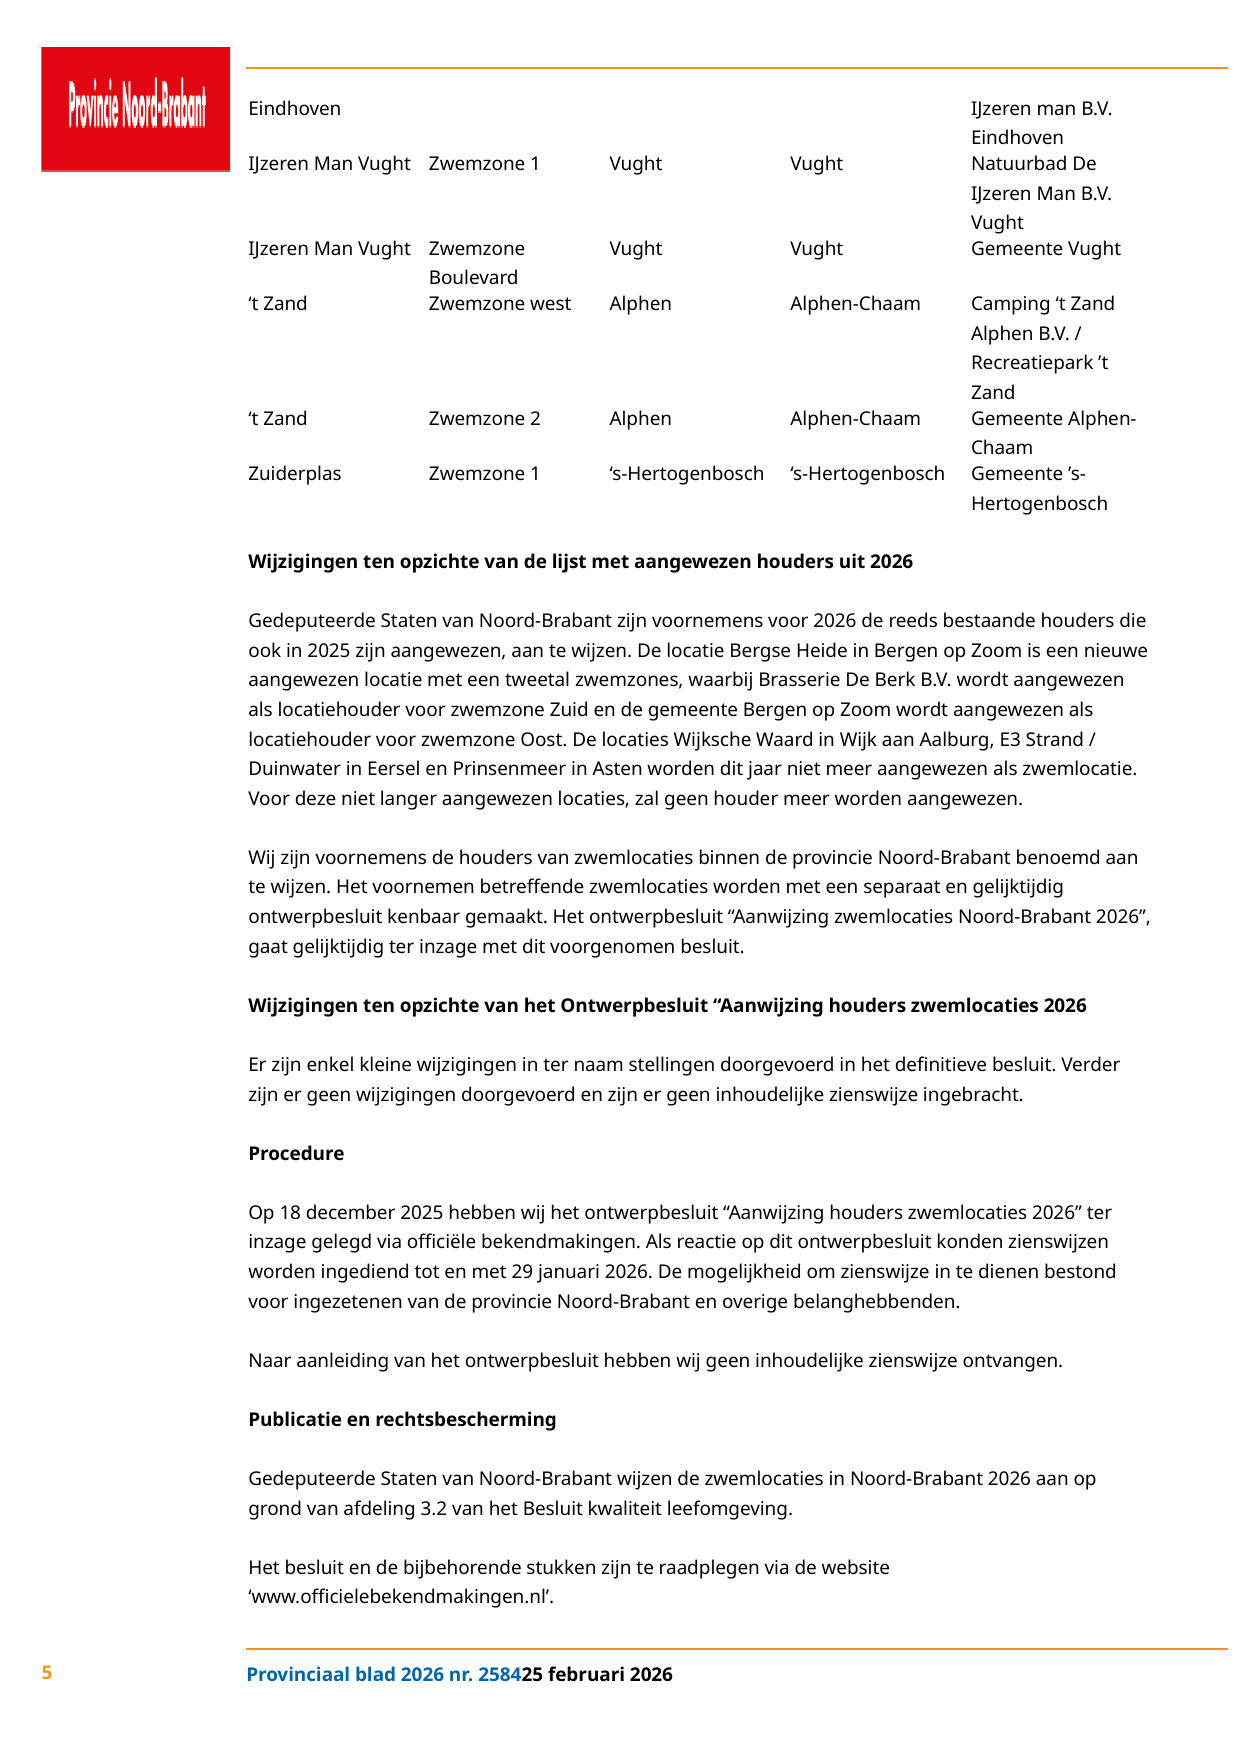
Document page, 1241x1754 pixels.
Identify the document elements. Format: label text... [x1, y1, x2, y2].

table_cell Vught [609, 235, 790, 290]
table_cell Alphen [609, 290, 790, 405]
table_cell Zwemzone 2 [429, 405, 609, 460]
table_cell ‘t Zand [248, 290, 429, 405]
table_cell Camping ‘t Zand Alphen B.V. / Recreatiepark ’t Zand [971, 290, 1152, 405]
text Publicatie en rechtsbescherming [248, 1406, 1152, 1432]
table_cell IJzeren man B.V. Eindhoven [971, 95, 1152, 150]
table_cell Alphen-Chaam [790, 290, 971, 405]
text Het besluit en de bijbehorende stukken zijn te raadplegen via de website ‘www.officielebekendmakingen.nl’. [248, 1554, 1152, 1609]
table_cell Eindhoven [248, 95, 429, 150]
table_cell [609, 95, 790, 150]
table_cell Vught [790, 150, 971, 235]
table_cell Zwemzone Boulevard [429, 235, 609, 290]
table_cell Alphen-Chaam [790, 405, 971, 460]
table_cell Gemeente Alphen-Chaam [971, 405, 1152, 460]
table_cell ‘s-Hertogenbosch [790, 460, 971, 515]
text Procedure [248, 1140, 1152, 1166]
table_cell Alphen [609, 405, 790, 460]
table_cell Zwemzone 1 [429, 460, 609, 515]
text Gedeputeerde Staten van Noord-Brabant zijn voornemens voor 2026 de reeds bestaande houders die ook in 2025 zijn aangewezen, aan te wijzen. De locatie Bergse Heide in Bergen op Zoom is een nieuwe aangewezen locatie met een tweetal zwemzones, waarbij Brasserie De Berk B.V. wordt aangewezen als locatiehouder voor zwemzone Zuid en de gemeente Bergen op Zoom wordt aangewezen als locatiehouder voor zwemzone Oost. De locaties Wijksche Waard in Wijk aan Aalburg, E3 Strand / Duinwater in Eersel en Prinsenmeer in Asten worden dit jaar niet meer aangewezen als zwemlocatie. Voor deze niet langer aangewezen locaties, zal geen houder meer worden aangewezen. [248, 607, 1152, 811]
table_cell [429, 95, 609, 150]
table_cell ‘s-Hertogenbosch [609, 460, 790, 515]
text Gedeputeerde Staten van Noord-Brabant wijzen de zwemlocaties in Noord-Brabant 2026 aan op grond van afdeling 3.2 van het Besluit kwaliteit leefomgeving. [248, 1465, 1152, 1521]
table_cell Zwemzone west [429, 290, 609, 405]
table_cell Zwemzone 1 [429, 150, 609, 235]
text Er zijn enkel kleine wijzigingen in ter naam stellingen doorgevoerd in het definitieve besluit. Verder zijn er geen wijzigingen doorgevoerd en zijn er geen inhoudelijke zienswijze ingebracht. [248, 1051, 1152, 1106]
picture [41, 47, 231, 172]
table_cell Vught [790, 235, 971, 290]
table_cell [790, 95, 971, 150]
table_cell IJzeren Man Vught [248, 150, 429, 235]
table_cell IJzeren Man Vught [248, 235, 429, 290]
text Op 18 december 2025 hebben wij het ontwerpbesluit “Aanwijzing houders zwemlocaties 2026” ter inzage gelegd via officiële bekendmakingen. Als reactie op dit ontwerpbesluit konden zienswijzen worden ingediend tot en met 29 januari 2026. De mogelijkheid om zienswijze in te dienen bestond voor ingezetenen van de provincie Noord-Brabant en overige belanghebbenden. [248, 1199, 1152, 1313]
text Wijzigingen ten opzichte van de lijst met aangewezen houders uit 2026 [248, 548, 1152, 574]
table_cell Gemeente ’s-Hertogenbosch [971, 460, 1152, 515]
text Wij zijn voornemens de houders van zwemlocaties binnen de provincie Noord-Brabant benoemd aan te wijzen. Het voornemen betreffende zwemlocaties worden met een separaat en gelijktijdig ontwerpbesluit kenbaar gemaakt. Het ontwerpbesluit “Aanwijzing zwemlocaties Noord-Brabant 2026”, gaat gelijktijdig ter inzage met dit voorgenomen besluit. [248, 844, 1152, 958]
text Naar aanleiding van het ontwerpbesluit hebben wij geen inhoudelijke zienswijze ontvangen. [248, 1347, 1152, 1373]
table_cell Natuurbad De IJzeren Man B.V. Vught [971, 150, 1152, 235]
table_cell Vught [609, 150, 790, 235]
table_cell ‘t Zand [248, 405, 429, 460]
text Wijzigingen ten opzichte van het Ontwerpbesluit “Aanwijzing houders zwemlocaties 2026 [248, 992, 1152, 1018]
table_cell Gemeente Vught [971, 235, 1152, 290]
table_cell Zuiderplas [248, 460, 429, 515]
